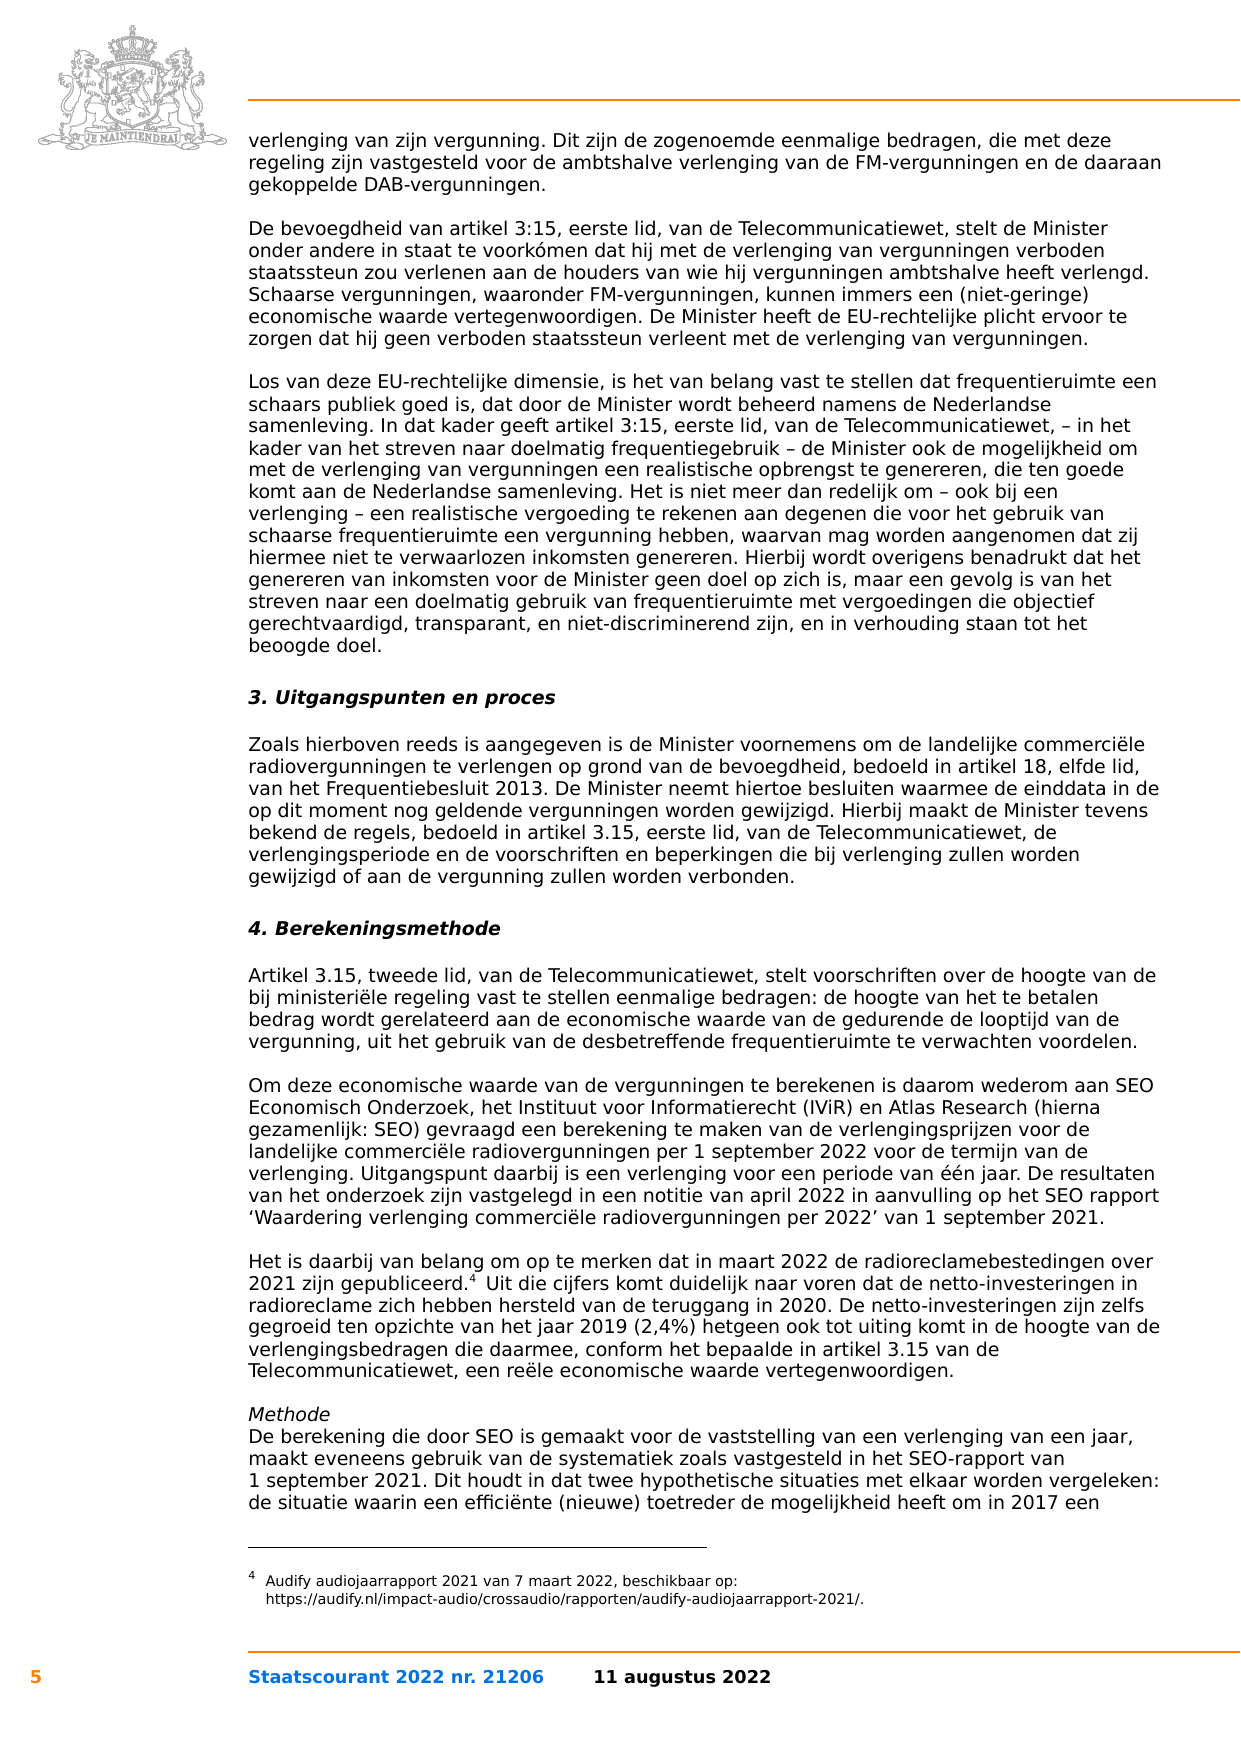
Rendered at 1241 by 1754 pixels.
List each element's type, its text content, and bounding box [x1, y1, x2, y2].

text Artikel 3.15, tweede lid, van de Telecommunicatiewet, stelt voorschriften over de hoogte van de bij ministeriële regeling vast te stellen eenmalige bedragen: de hoogte van het te betalen bedrag wordt gerelateerd aan de economische waarde van de gedurende de looptijd van de vergunning, uit het gebruik van de desbetreffende frequentieruimte te verwachten voordelen. [248, 965, 1163, 1053]
text Zoals hierboven reeds is aangegeven is de Minister voornemens om de landelijke commerciële radiovergunningen te verlengen op grond van de bevoegdheid, bedoeld in artikel 18, elfde lid, van het Frequentiebesluit 2013. De Minister neemt hiertoe besluiten waarmee de einddata in de op dit moment nog geldende vergunningen worden gewijzigd. Hierbij maakt de Minister tevens bekend de regels, bedoeld in artikel 3.15, eerste lid, van de Telecommunicatiewet, de verlengingsperiode en de voorschriften en beperkingen die bij verlenging zullen worden gewijzigd of aan de vergunning zullen worden verbonden. [248, 734, 1163, 888]
subtitle 4. Berekeningsmethode [248, 918, 1163, 940]
text verlenging van zijn vergunning. Dit zijn de zogenoemde eenmalige bedragen, die met deze regeling zijn vastgesteld voor de ambtshalve verlenging van de FM-vergunningen en de daaraan gekoppelde DAB-vergunningen. [248, 130, 1163, 196]
text Het is daarbij van belang om op te merken dat in maart 2022 de radioreclamebestedingen over 2021 zijn gepubliceerd. Uit die cijfers komt duidelijk naar voren dat de netto-investeringen in radioreclame zich hebben hersteld van de teruggang in 2020. De netto-investeringen zijn zelfs gegroeid ten opzichte van het jaar 2019 (2,4%) hetgeen ook tot uiting komt in de hoogte van de verlengingsbedragen die daarmee, conform het bepaalde in artikel 3.15 van de Telecommunicatiewet, een reële economische waarde vertegenwoordigen. [248, 1251, 1163, 1382]
text Om deze economische waarde van de vergunningen te berekenen is daarom wederom aan SEO Economisch Onderzoek, het Instituut voor Informatierecht (IViR) en Atlas Research (hierna gezamenlijk: SEO) gevraagd een berekening te maken van de verlengingsprijzen voor de landelijke commerciële radiovergunningen per 1 september 2022 voor de termijn van de verlenging. Uitgangspunt daarbij is een verlenging voor een periode van één jaar. De resultaten van het onderzoek zijn vastgelegd in een notitie van april 2022 in aanvulling op het SEO rapport ‘Waardering verlenging commerciële radiovergunningen per 2022’ van 1 september 2021. [248, 1075, 1163, 1229]
text De berekening die door SEO is gemaakt voor de vaststelling van een verlenging van een jaar, maakt eveneens gebruik van de systematiek zoals vastgesteld in het SEO-rapport van 1 september 2021. Dit houdt in dat twee hypothetische situaties met elkaar worden vergeleken: de situatie waarin een efficiënte (nieuwe) toetreder de mogelijkheid heeft om in 2017 een [248, 1426, 1163, 1514]
text Audify audiojaarrapport 2021 van 7 maart 2022, beschikbaar op: https://audify.nl/impact-audio/crossaudio/rapporten/audify-audiojaarrapport-2021/. [248, 1569, 1163, 1608]
subtitle 3. Uitgangspunten en proces [248, 687, 1163, 709]
text De bevoegdheid van artikel 3:15, eerste lid, van de Telecommunicatiewet, stelt de Minister onder andere in staat te voorkómen dat hij met de verlenging van vergunningen verboden staatssteun zou verlenen aan de houders van wie hij vergunningen ambtshalve heeft verlengd. Schaarse vergunningen, waaronder FM-vergunningen, kunnen immers een (niet-geringe) economische waarde vertegenwoordigen. De Minister heeft de EU-rechtelijke plicht ervoor te zorgen dat hij geen verboden staatssteun verleent met de verlenging van vergunningen. [248, 218, 1163, 349]
text Los van deze EU-rechtelijke dimensie, is het van belang vast te stellen dat frequentieruimte een schaars publiek goed is, dat door de Minister wordt beheerd namens de Nederlandse samenleving. In dat kader geeft artikel 3:15, eerste lid, van de Telecommunicatiewet, – in het kader van het streven naar doelmatig frequentiegebruik – de Minister ook de mogelijkheid om met de verlenging van vergunningen een realistische opbrengst te genereren, die ten goede komt aan de Nederlandse samenleving. Het is niet meer dan redelijk om – ook bij een verlenging – een realistische vergoeding te rekenen aan degenen die voor het gebruik van schaarse frequentieruimte een vergunning hebben, waarvan mag worden aangenomen dat zij hiermee niet te verwaarlozen inkomsten genereren. Hierbij wordt overigens benadrukt dat het genereren van inkomsten voor de Minister geen doel op zich is, maar een gevolg is van het streven naar een doelmatig gebruik van frequentieruimte met vergoedingen die objectief gerechtvaardigd, transparant, en niet-discriminerend zijn, en in verhouding staan tot het beoogde doel. [248, 371, 1163, 657]
picture [38, 25, 227, 150]
text Methode [248, 1404, 1163, 1426]
